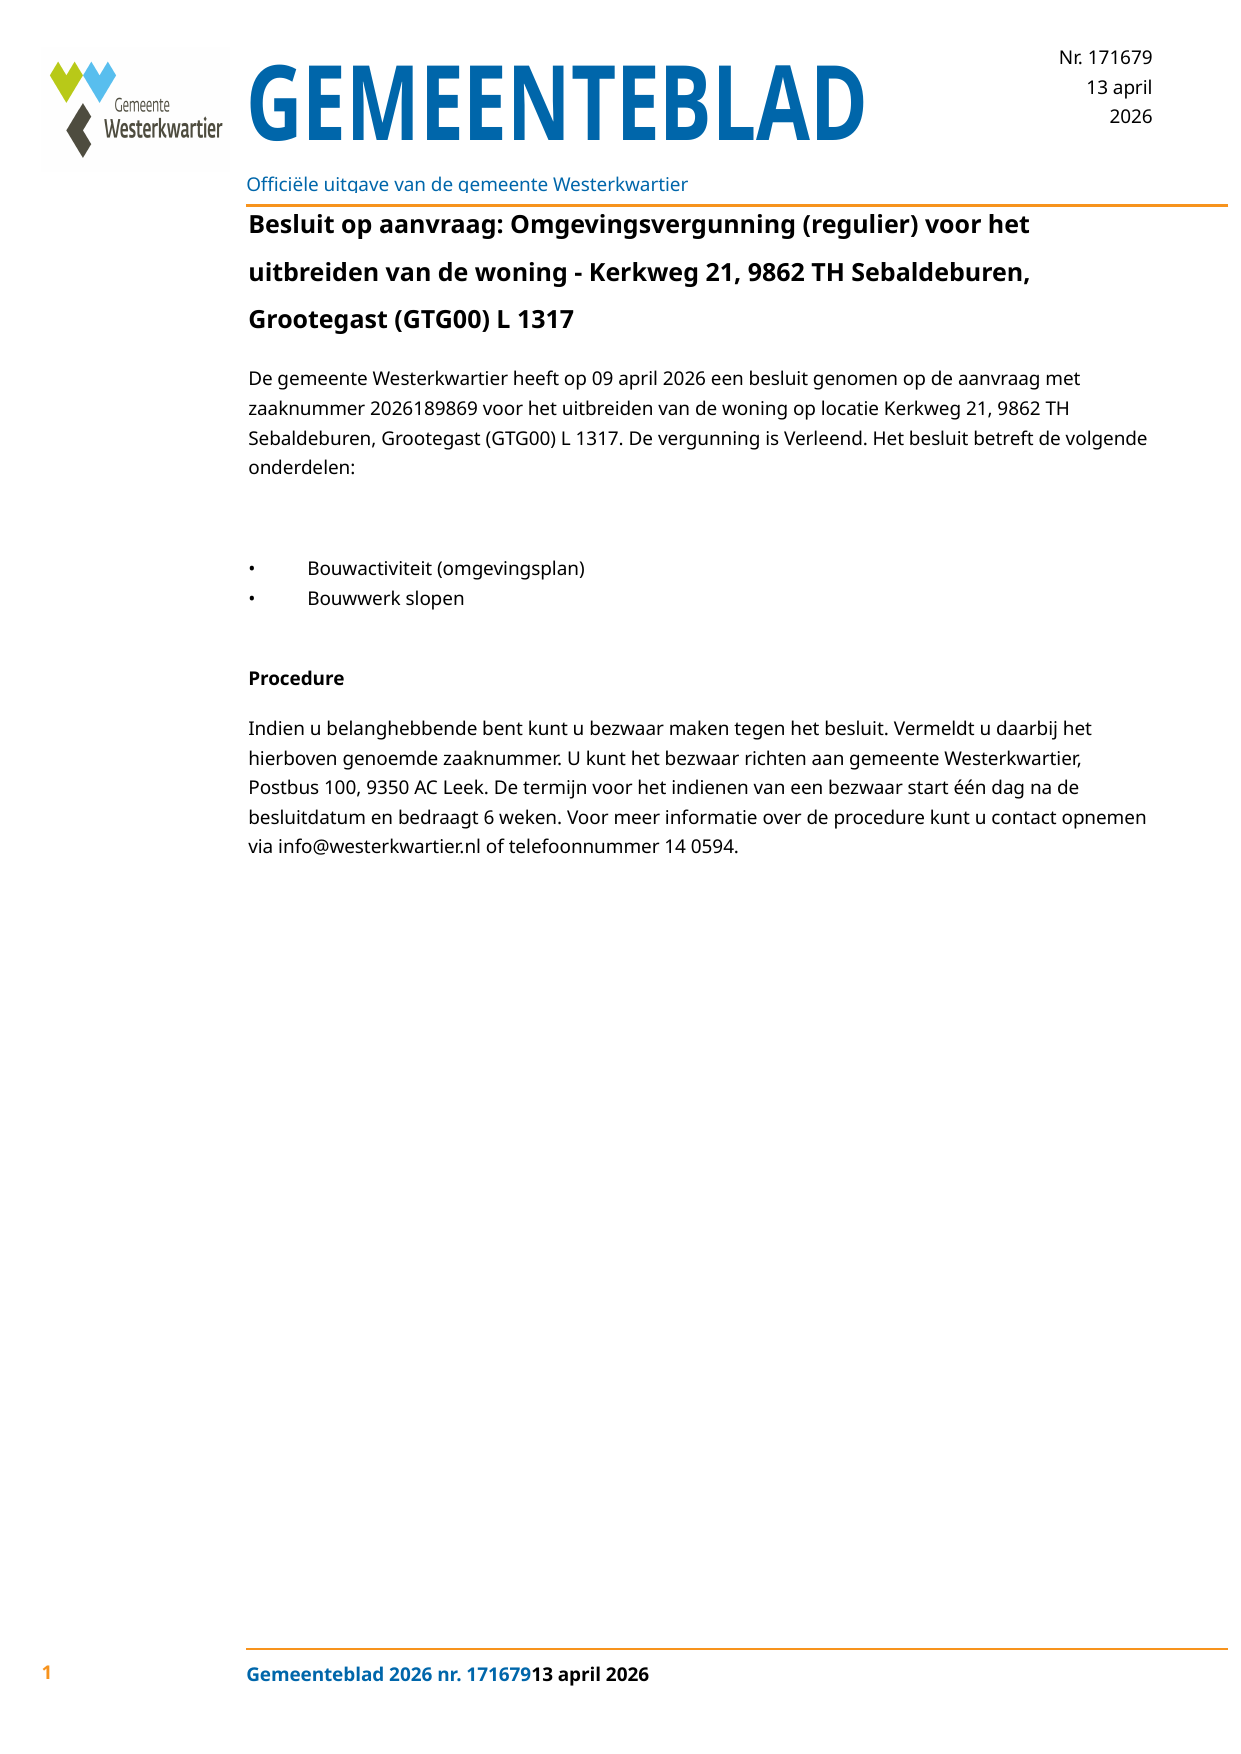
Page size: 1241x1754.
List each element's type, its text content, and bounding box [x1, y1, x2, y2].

picture [41, 47, 231, 172]
text Indien u belanghebbende bent kunt u bezwaar maken tegen het besluit. Vermeldt u daarbij het hierboven genoemde zaaknummer. U kunt het bezwaar richten aan gemeente Westerkwartier, Postbus 100, 9350 AC Leek. De termijn voor het indienen van een bezwaar start één dag na de besluitdatum en bedraagt 6 weken. Voor meer informatie over de procedure kunt u contact opnemen via info@westerkwartier.nl of telefoonnummer 14 0594. [248, 715, 1152, 859]
text Procedure [248, 665, 1152, 690]
list Bouwactiviteit (omgevingsplan) [248, 555, 1152, 581]
text De gemeente Westerkwartier heeft op 09 april 2026 een besluit genomen op de aanvraag met zaaknummer 2026189869 voor het uitbreiden van de woning op locatie Kerkweg 21, 9862 TH Sebaldeburen, Grootegast (GTG00) L 1317. De vergunning is Verleend. Het besluit betreft de volgende onderdelen: [248, 366, 1152, 480]
list Bouwwerk slopen [248, 585, 1152, 610]
text Besluit op aanvraag: Omgevingsvergunning (regulier) voor het uitbreiden van de woning - Kerkweg 21, 9862 TH Sebaldeburen, Grootegast (GTG00) L 1317 [248, 207, 1152, 336]
